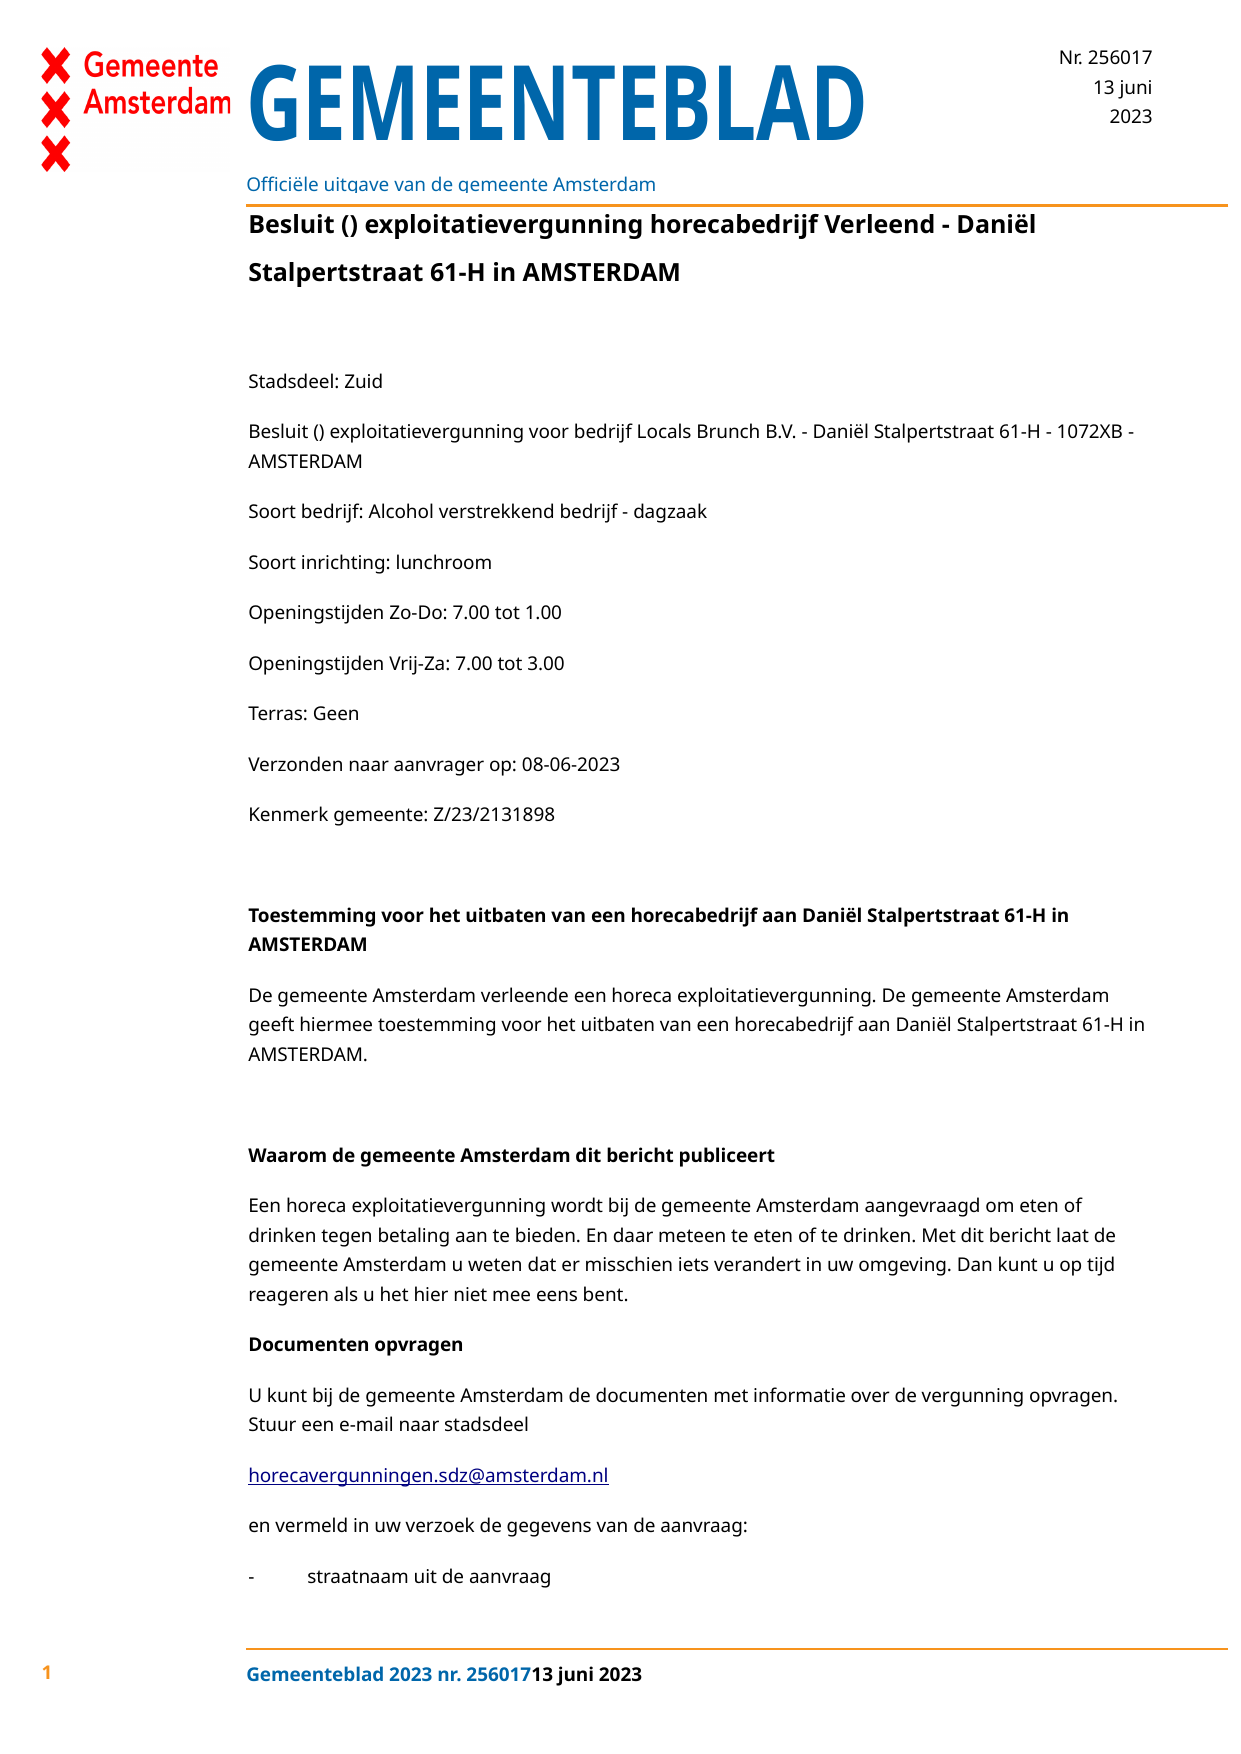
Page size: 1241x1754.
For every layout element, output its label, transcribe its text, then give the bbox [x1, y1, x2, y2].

text Soort inrichting: lunchroom [248, 549, 1152, 575]
text Toestemming voor het uitbaten van een horecabedrijf aan Daniël Stalpertstraat 61-H in AMSTERDAM [248, 902, 1152, 957]
text Stadsdeel: Zuid [248, 368, 1152, 394]
text U kunt bij de gemeente Amsterdam de documenten met informatie over de vergunning opvragen. Stuur een e-mail naar stadsdeel [248, 1382, 1152, 1437]
text Terras: Geen [248, 700, 1152, 726]
text Een horeca exploitatievergunning wordt bij de gemeente Amsterdam aangevraagd om eten of drinken tegen betaling aan te bieden. En daar meteen te eten of te drinken. Met dit bericht laat de gemeente Amsterdam u weten dat er misschien iets verandert in uw omgeving. Dan kunt u op tijd reageren als u het hier niet mee eens bent. [248, 1192, 1152, 1307]
text De gemeente Amsterdam verleende een horeca exploitatievergunning. De gemeente Amsterdam geeft hiermee toestemming voor het uitbaten van een horecabedrijf aan Daniël Stalpertstraat 61-H in AMSTERDAM. [248, 982, 1152, 1067]
text Waarom de gemeente Amsterdam dit bericht publiceert [248, 1142, 1152, 1168]
picture [41, 47, 231, 172]
text Besluit () exploitatievergunning horecabedrijf Verleend - Daniël Stalpertstraat 61-H in AMSTERDAM [248, 207, 1152, 288]
text Openingstijden Vrij-Za: 7.00 tot 3.00 [248, 650, 1152, 676]
text en vermeld in uw verzoek de gegevens van de aanvraag: [248, 1512, 1152, 1538]
list straatnaam uit de aanvraag [248, 1563, 1152, 1589]
text Soort bedrijf: Alcohol verstrekkend bedrijf - dagzaak [248, 499, 1152, 524]
text Kenmerk gemeente: Z/23/2131898 [248, 801, 1152, 827]
text horecavergunningen.sdz@amsterdam.nl [248, 1462, 1152, 1488]
text Documenten opvragen [248, 1332, 1152, 1357]
text Openingstijden Zo-Do: 7.00 tot 1.00 [248, 599, 1152, 625]
text Verzonden naar aanvrager op: 08-06-2023 [248, 751, 1152, 777]
text Besluit () exploitatievergunning voor bedrijf Locals Brunch B.V. - Daniël Stalpertstraat 61-H - 1072XB - AMSTERDAM [248, 419, 1152, 474]
